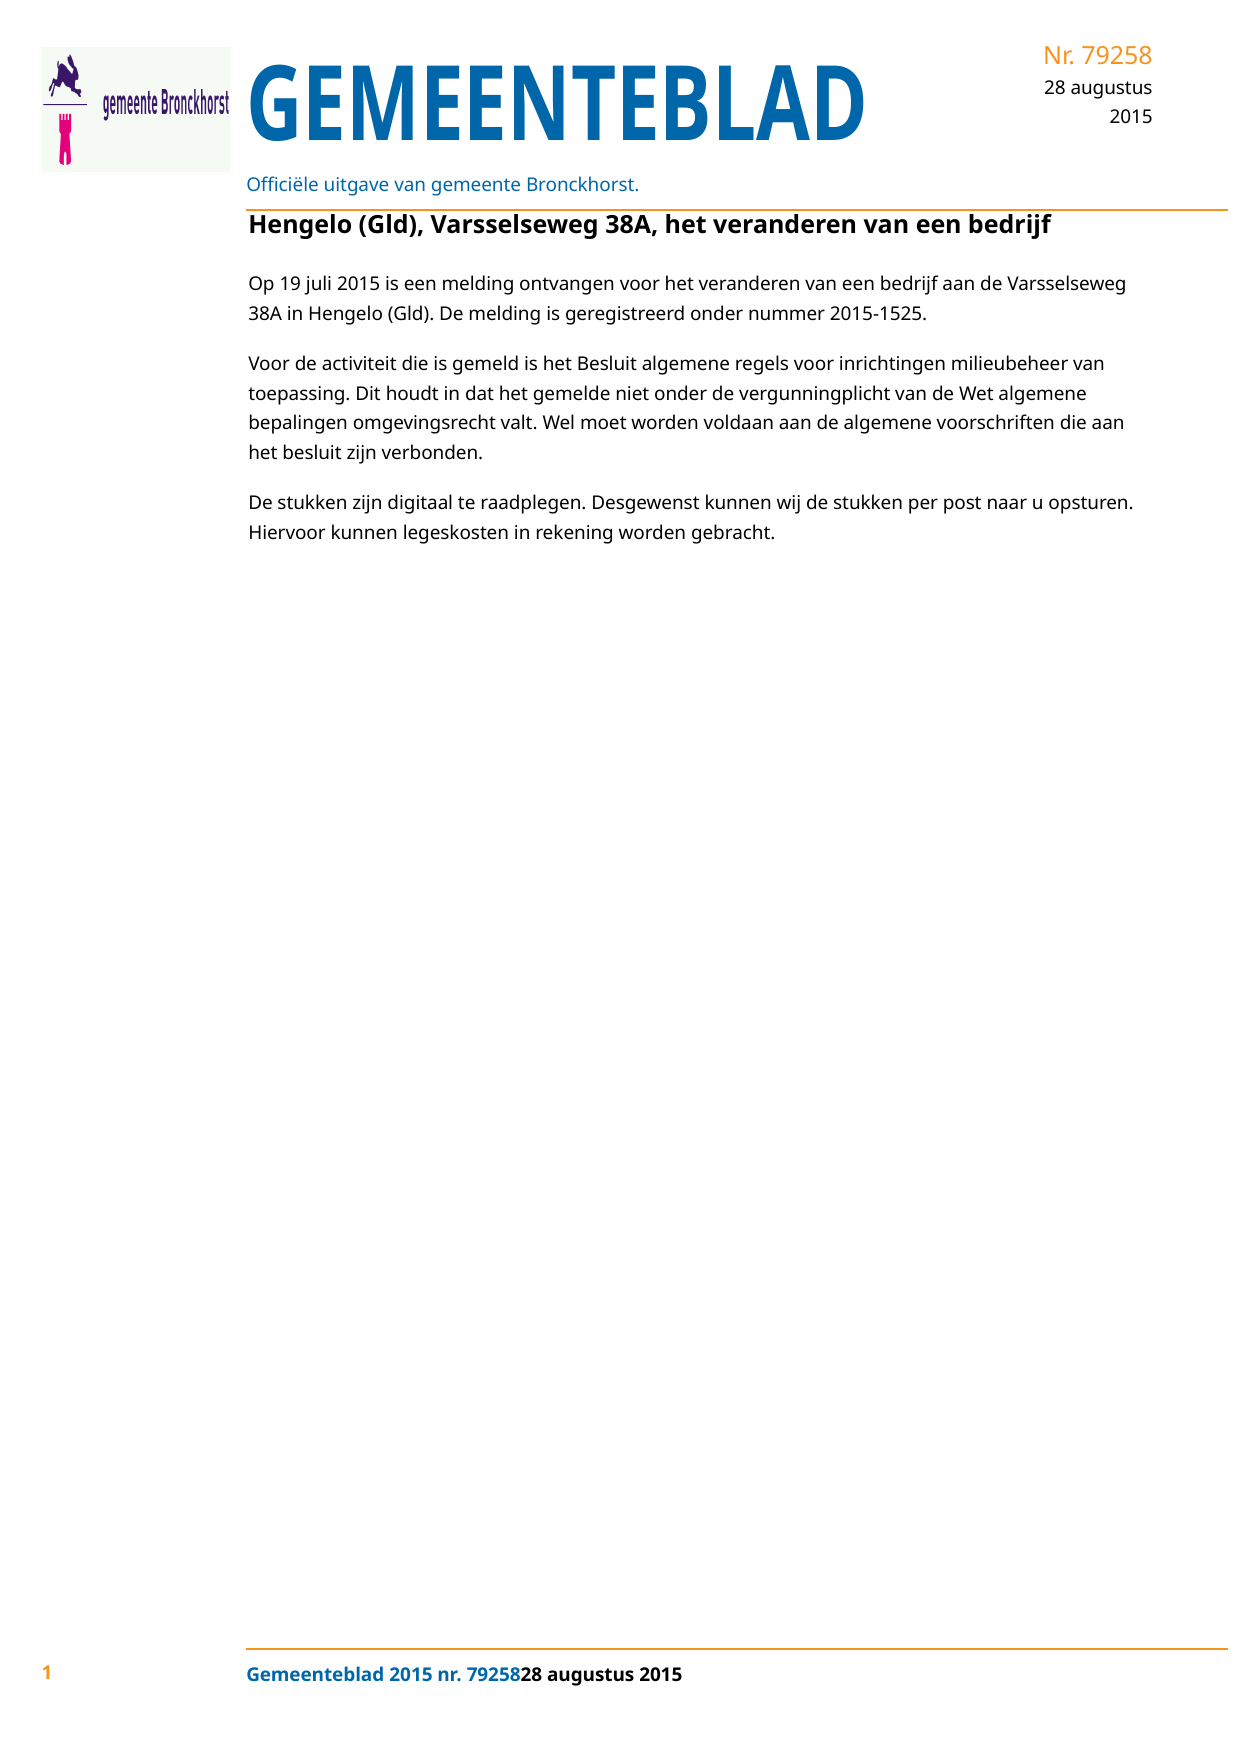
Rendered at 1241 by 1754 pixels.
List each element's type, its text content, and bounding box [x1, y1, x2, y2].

picture [41, 47, 231, 172]
text De stukken zijn digitaal te raadplegen. Desgewenst kunnen wij de stukken per post naar u opsturen. Hiervoor kunnen legeskosten in rekening worden gebracht. [248, 489, 1152, 545]
text Voor de activiteit die is gemeld is het Besluit algemene regels voor inrichtingen milieubeheer van toepassing. Dit houdt in dat het gemelde niet onder de vergunningplicht van de Wet algemene bepalingen omgevingsrecht valt. Wel moet worden voldaan aan de algemene voorschriften die aan het besluit zijn verbonden. [248, 350, 1152, 465]
text Op 19 juli 2015 is een melding ontvangen voor het veranderen van een bedrijf aan de Varsselseweg 38A in Hengelo (Gld). De melding is geregistreerd onder nummer 2015-1525. [248, 270, 1152, 326]
text Hengelo (Gld), Varsselseweg 38A, het veranderen van een bedrijf [248, 211, 1152, 241]
